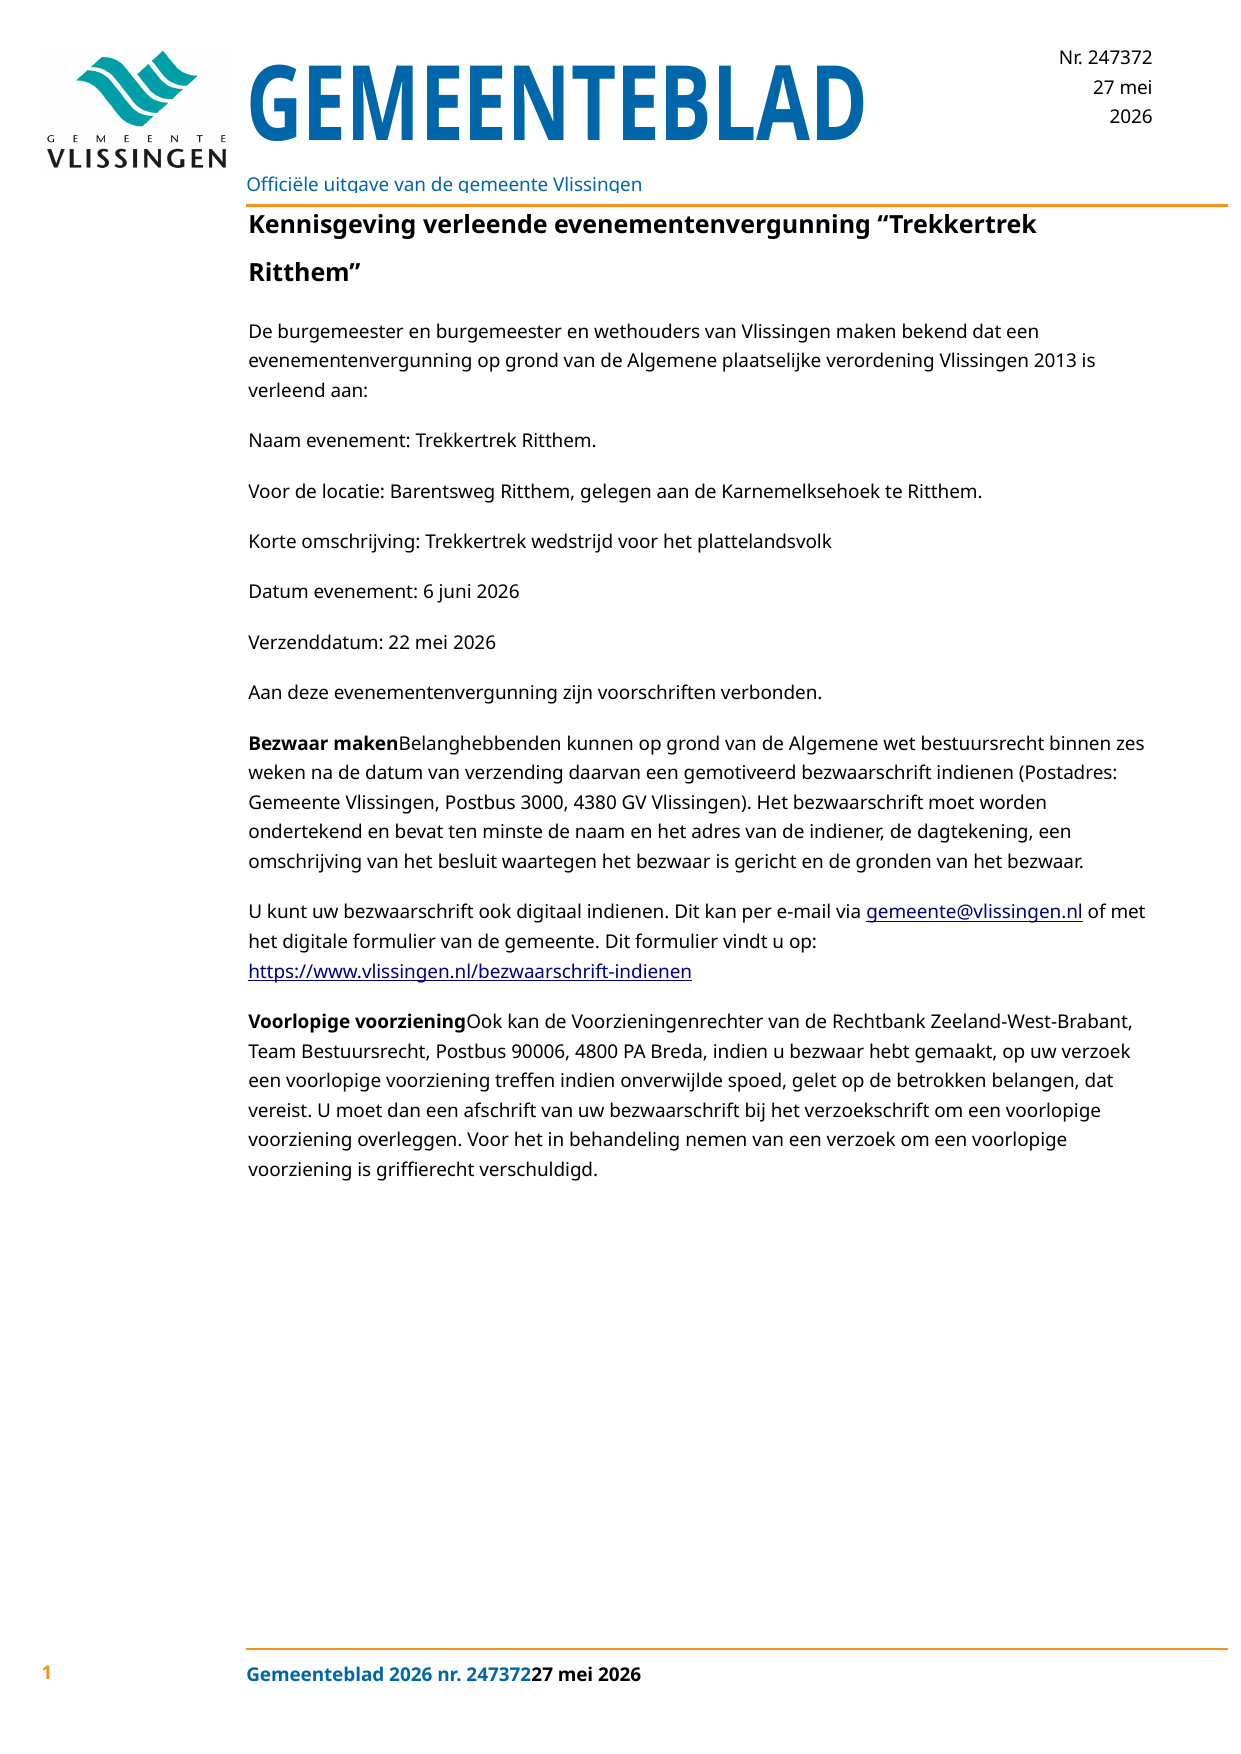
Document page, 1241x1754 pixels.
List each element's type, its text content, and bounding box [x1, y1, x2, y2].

text Voor de locatie: Barentsweg Ritthem, gelegen aan de Karnemelksehoek te Ritthem. [248, 478, 1152, 504]
text Bezwaar makenBelanghebbenden kunnen op grond van de Algemene wet bestuursrecht binnen zes weken na de datum van verzending daarvan een gemotiveerd bezwaarschrift indienen (Postadres: Gemeente Vlissingen, Postbus 3000, 4380 GV Vlissingen). Het bezwaarschrift moet worden ondertekend en bevat ten minste de naam en het adres van de indiener, de dagtekening, een omschrijving van het besluit waartegen het bezwaar is gericht en de gronden van het bezwaar. [248, 730, 1152, 874]
text Kennisgeving verleende evenementenvergunning “Trekkertrek Ritthem” [248, 207, 1152, 288]
text Verzenddatum: 22 mei 2026 [248, 629, 1152, 655]
text De burgemeester en burgemeester en wethouders van Vlissingen maken bekend dat een evenementenvergunning op grond van de Algemene plaatselijke verordening Vlissingen 2013 is verleend aan: [248, 318, 1152, 403]
text Aan deze evenementenvergunning zijn voorschriften verbonden. [248, 679, 1152, 705]
text U kunt uw bezwaarschrift ook digitaal indienen. Dit kan per e-mail via gemeente@vlissingen.nl of met het digitale formulier van de gemeente. Dit formulier vindt u op: https://www.vlissingen.nl/bezwaarschrift-indienen [248, 899, 1152, 984]
text Voorlopige voorzieningOok kan de Voorzieningenrechter van de Rechtbank Zeeland-West-Brabant, Team Bestuursrecht, Postbus 90006, 4800 PA Breda, indien u bezwaar hebt gemaakt, op uw verzoek een voorlopige voorziening treffen indien onverwijlde spoed, gelet op de betrokken belangen, dat vereist. U moet dan een afschrift van uw bezwaarschrift bij het verzoekschrift om een voorlopige voorziening overleggen. Voor het in behandeling nemen van een verzoek om een voorlopige voorziening is griffierecht verschuldigd. [248, 1008, 1152, 1182]
text Naam evenement: Trekkertrek Ritthem. [248, 427, 1152, 453]
text Datum evenement: 6 juni 2026 [248, 579, 1152, 604]
text Korte omschrijving: Trekkertrek wedstrijd voor het plattelandsvolk [248, 528, 1152, 554]
picture [41, 47, 231, 172]
